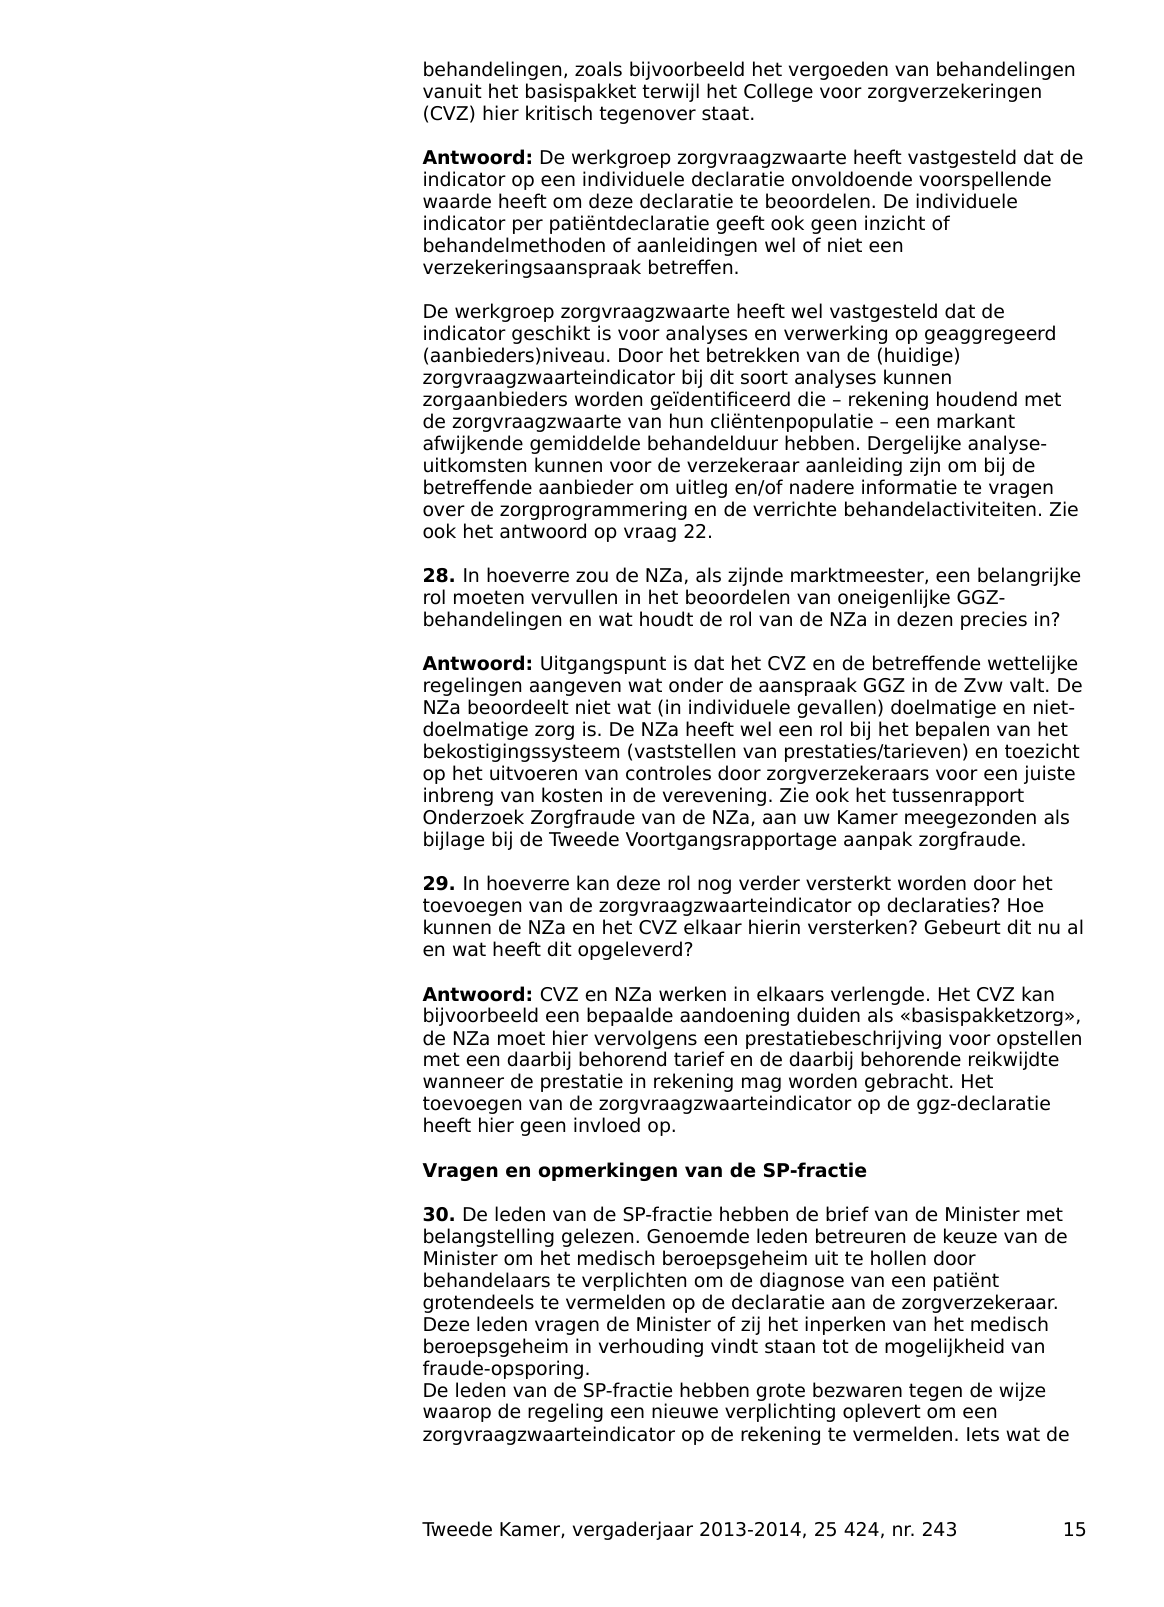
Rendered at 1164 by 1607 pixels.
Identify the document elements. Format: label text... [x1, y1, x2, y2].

text 28. In hoeverre zou de NZa, als zijnde marktmeester, een belangrijke rol moeten vervullen in het beoordelen van oneigenlijke GGZ-behandelingen en wat houdt de rol van de NZa in dezen precies in? [422, 565, 1087, 631]
text Antwoord: De werkgroep zorgvraagzwaarte heeft vastgesteld dat de indicator op een individuele declaratie onvoldoende voorspellende waarde heeft om deze declaratie te beoordelen. De individuele indicator per patiëntdeclaratie geeft ook geen inzicht of behandelmethoden of aanleidingen wel of niet een verzekeringsaanspraak betreffen. [422, 147, 1087, 279]
subtitle Vragen en opmerkingen van de SP-fractie [422, 1159, 1087, 1181]
text De leden van de SP-fractie hebben grote bezwaren tegen de wijze waarop de regeling een nieuwe verplichting oplevert om een zorgvraagzwaarteindicator op de rekening te vermelden. Iets wat de [422, 1379, 1087, 1445]
text 29. In hoeverre kan deze rol nog verder versterkt worden door het toevoegen van de zorgvraagzwaarteindicator op declaraties? Hoe kunnen de NZa en het CVZ elkaar hierin versterken? Gebeurt dit nu al en wat heeft dit opgeleverd? [422, 873, 1087, 961]
text Antwoord: Uitgangspunt is dat het CVZ en de betreffende wettelijke regelingen aangeven wat onder de aanspraak GGZ in de Zvw valt. De NZa beoordeelt niet wat (in individuele gevallen) doelmatige en niet-doelmatige zorg is. De NZa heeft wel een rol bij het bepalen van het bekostigingssysteem (vaststellen van prestaties/tarieven) en toezicht op het uitvoeren van controles door zorgverzekeraars voor een juiste inbreng van kosten in de verevening. Zie ook het tussenrapport Onderzoek Zorgfraude van de NZa, aan uw Kamer meegezonden als bijlage bij de Tweede Voortgangsrapportage aanpak zorgfraude. [422, 653, 1087, 851]
text 30. De leden van de SP-fractie hebben de brief van de Minister met belangstelling gelezen. Genoemde leden betreuren de keuze van de Minister om het medisch beroepsgeheim uit te hollen door behandelaars te verplichten om de diagnose van een patiënt grotendeels te vermelden op de declaratie aan de zorgverzekeraar. Deze leden vragen de Minister of zij het inperken van het medisch beroepsgeheim in verhouding vindt staan tot de mogelijkheid van fraude-opsporing. [422, 1204, 1087, 1379]
text Antwoord: CVZ en NZa werken in elkaars verlengde. Het CVZ kan bijvoorbeeld een bepaalde aandoening duiden als «basispakketzorg», de NZa moet hier vervolgens een prestatiebeschrijving voor opstellen met een daarbij behorend tarief en de daarbij behorende reikwijdte wanneer de prestatie in rekening mag worden gebracht. Het toevoegen van de zorgvraagzwaarteindicator op de ggz-declaratie heeft hier geen invloed op. [422, 983, 1087, 1137]
text De werkgroep zorgvraagzwaarte heeft wel vastgesteld dat de indicator geschikt is voor analyses en verwerking op geaggregeerd (aanbieders)niveau. Door het betrekken van de (huidige) zorgvraagzwaarteindicator bij dit soort analyses kunnen zorgaanbieders worden geïdentificeerd die – rekening houdend met de zorgvraagzwaarte van hun cliëntenpopulatie – een markant afwijkende gemiddelde behandelduur hebben. Dergelijke analyse-uitkomsten kunnen voor de verzekeraar aanleiding zijn om bij de betreffende aanbieder om uitleg en/of nadere informatie te vragen over de zorgprogrammering en de verrichte behandelactiviteiten. Zie ook het antwoord op vraag 22. [422, 301, 1087, 543]
text behandelingen, zoals bijvoorbeeld het vergoeden van behandelingen vanuit het basispakket terwijl het College voor zorgverzekeringen (CVZ) hier kritisch tegenover staat. [422, 59, 1087, 125]
